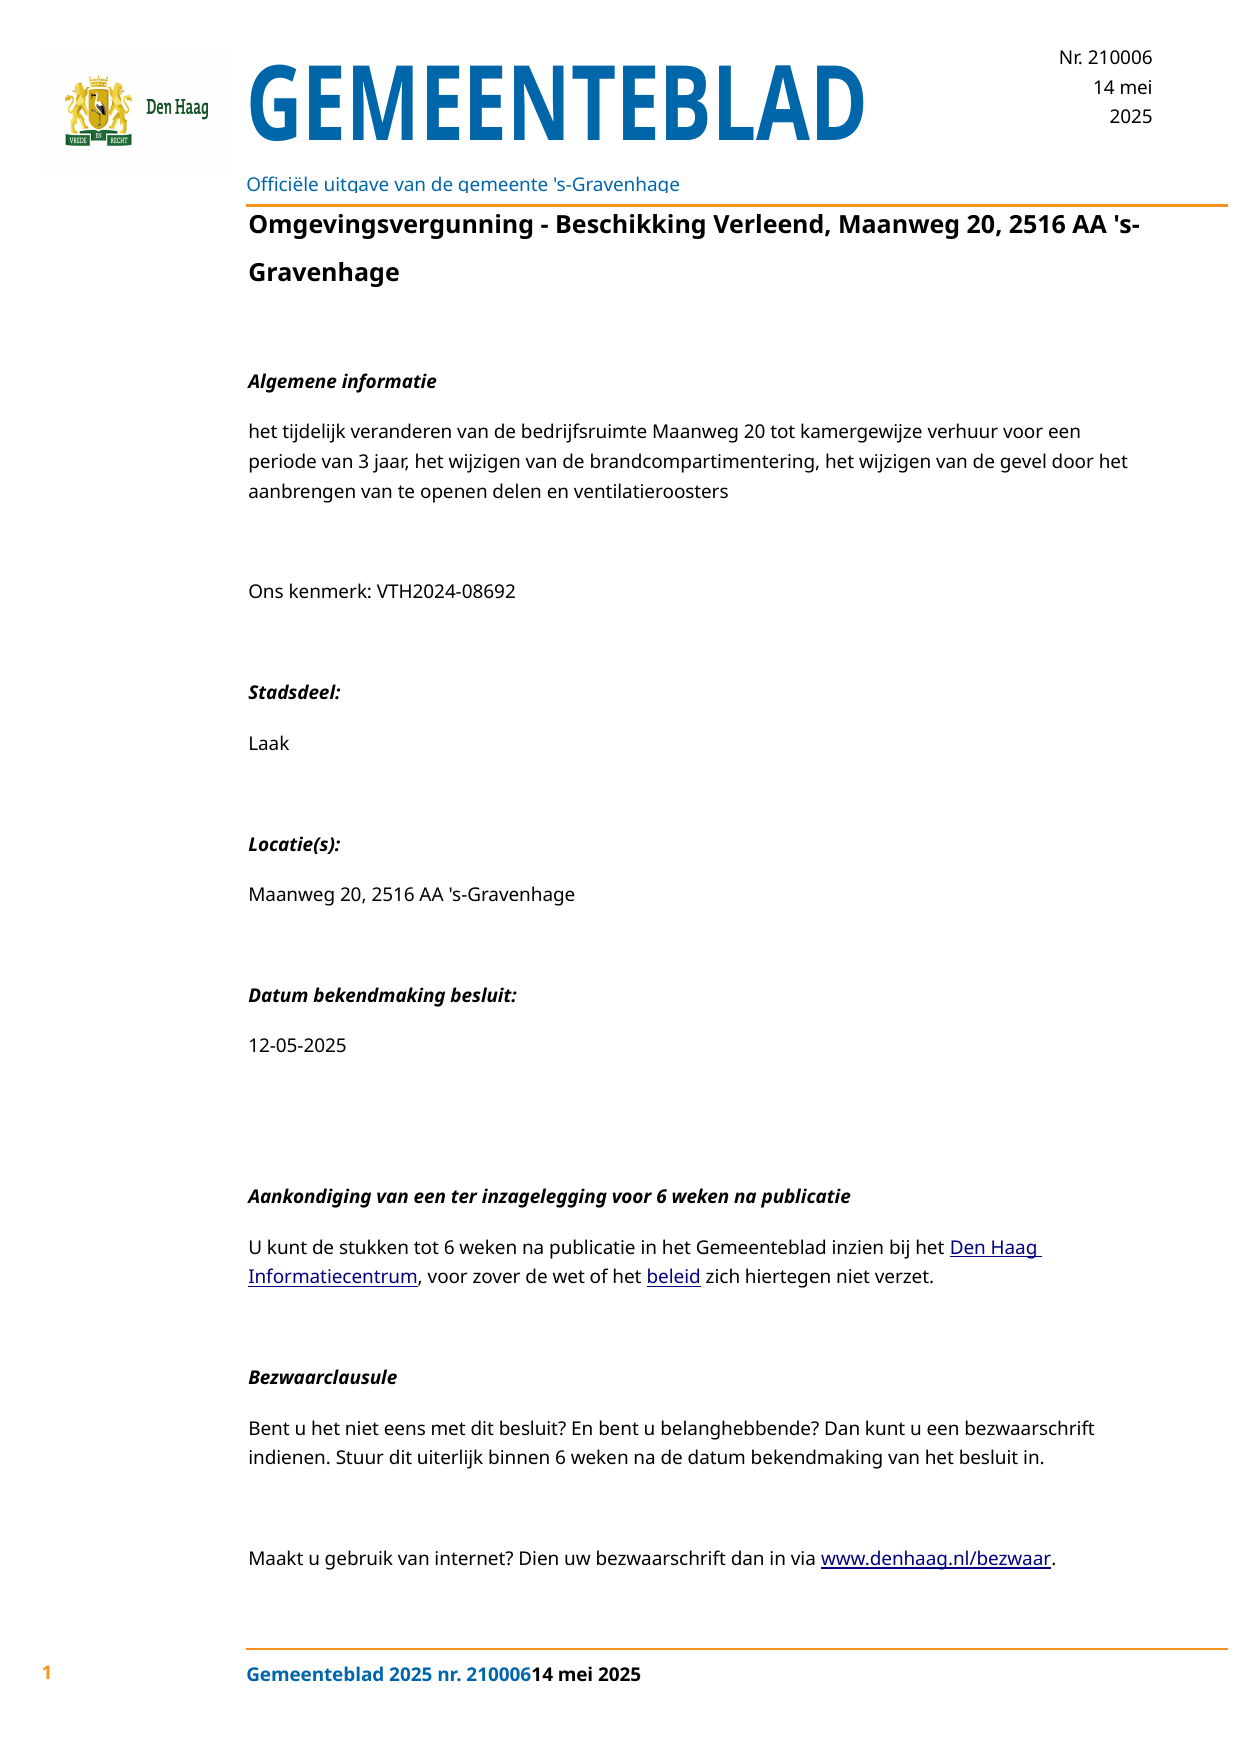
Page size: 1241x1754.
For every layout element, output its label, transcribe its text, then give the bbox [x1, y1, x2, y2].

text Algemene informatie [248, 368, 1152, 394]
text het tijdelijk veranderen van de bedrijfsruimte Maanweg 20 tot kamergewijze verhuur voor een periode van 3 jaar, het wijzigen van de brandcompartimentering, het wijzigen van de gevel door het aanbrengen van te openen delen en ventilatieroosters [248, 419, 1152, 504]
text Aankondiging van een ter inzagelegging voor 6 weken na publicatie [248, 1184, 1152, 1209]
picture [41, 47, 231, 172]
text Laak [248, 730, 1152, 756]
text Locatie(s): [248, 831, 1152, 857]
text Maakt u gebruik van internet? Dien uw bezwaarschrift dan in via www.denhaag.nl/bezwaar. [248, 1545, 1152, 1571]
text 12-05-2025 [248, 1032, 1152, 1058]
text Datum bekendmaking besluit: [248, 982, 1152, 1008]
text Bent u het niet eens met dit besluit? En bent u belanghebbende? Dan kunt u een bezwaarschrift indienen. Stuur dit uiterlijk binnen 6 weken na de datum bekendmaking van het besluit in. [248, 1415, 1152, 1470]
text Bezwaarclausule [248, 1364, 1152, 1390]
text Ons kenmerk: VTH2024-08692 [248, 579, 1152, 604]
text Maanweg 20, 2516 AA 's-Gravenhage [248, 881, 1152, 907]
text U kunt de stukken tot 6 weken na publicatie in het Gemeenteblad inzien bij het Den Haag Informatiecentrum, voor zover de wet of het beleid zich hiertegen niet verzet. [248, 1234, 1152, 1289]
text Omgevingsvergunning - Beschikking Verleend, Maanweg 20, 2516 AA 's-Gravenhage [248, 207, 1152, 288]
text Stadsdeel: [248, 679, 1152, 705]
